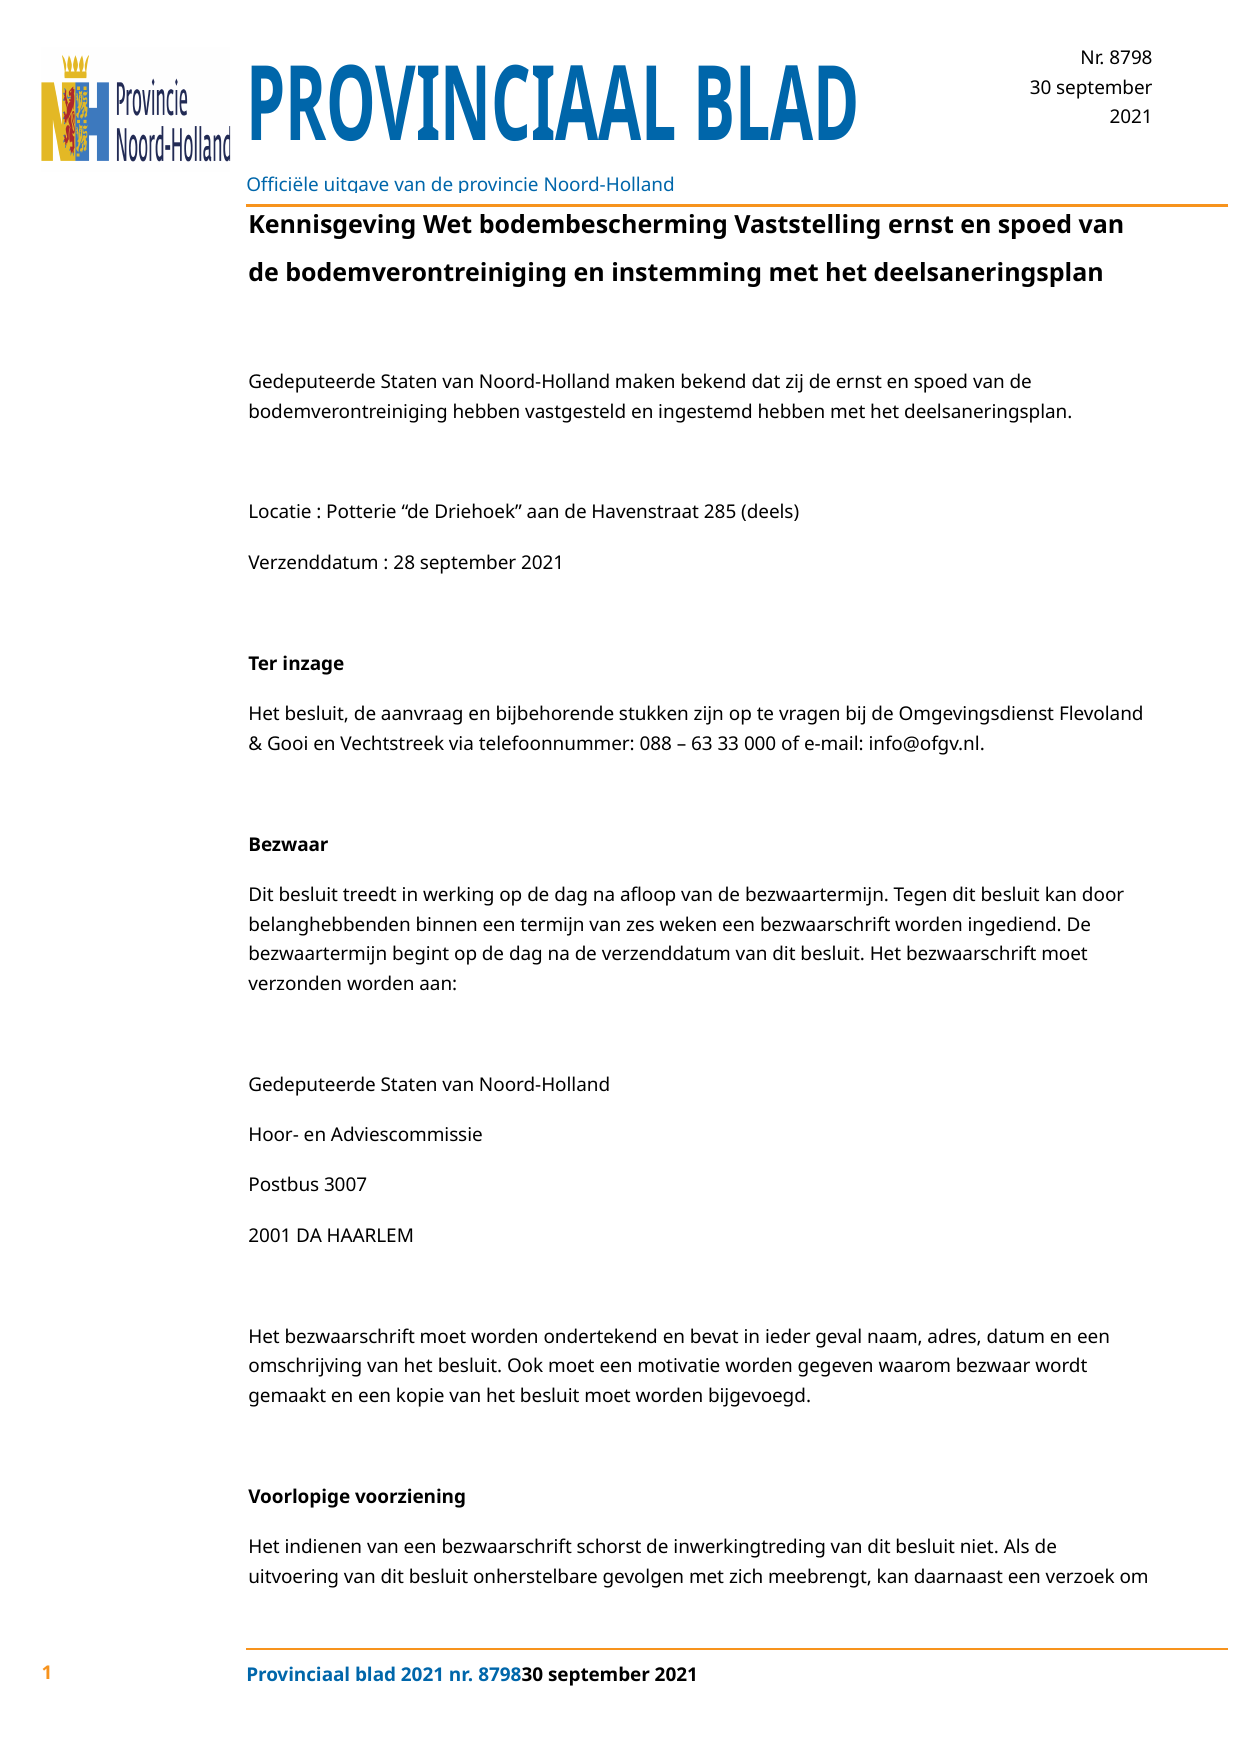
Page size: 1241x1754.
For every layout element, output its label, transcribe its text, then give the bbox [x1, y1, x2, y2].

text Hoor- en Adviescommissie [248, 1121, 1152, 1147]
text Het bezwaarschrift moet worden ondertekend en bevat in ieder geval naam, adres, datum en een omschrijving van het besluit. Ook moet een motivatie worden gegeven waarom bezwaar wordt gemaakt en een kopie van het besluit moet worden bijgevoegd. [248, 1323, 1152, 1408]
text Voorlopige voorziening [248, 1483, 1152, 1509]
text Verzenddatum : 28 september 2021 [248, 549, 1152, 575]
picture [41, 47, 231, 172]
text Kennisgeving Wet bodembescherming Vaststelling ernst en spoed van de bodemverontreiniging en instemming met het deelsaneringsplan [248, 207, 1152, 288]
text 2001 DA HAARLEM [248, 1222, 1152, 1248]
text Dit besluit treedt in werking op de dag na afloop van de bezwaartermijn. Tegen dit besluit kan door belanghebbenden binnen een termijn van zes weken een bezwaarschrift worden ingediend. De bezwaartermijn begint op de dag na de verzenddatum van dit besluit. Het bezwaarschrift moet verzonden worden aan: [248, 881, 1152, 996]
text Het besluit, de aanvraag en bijbehorende stukken zijn op te vragen bij de Omgevingsdienst Flevoland & Gooi en Vechtstreek via telefoonnummer: 088 – 63 33 000 of e-mail: info@ofgv.nl. [248, 700, 1152, 756]
text Gedeputeerde Staten van Noord-Holland [248, 1071, 1152, 1097]
text Het indienen van een bezwaarschrift schorst de inwerkingtreding van dit besluit niet. Als de uitvoering van dit besluit onherstelbare gevolgen met zich meebrengt, kan daarnaast een verzoek om [248, 1533, 1152, 1589]
text Bezwaar [248, 831, 1152, 857]
text Gedeputeerde Staten van Noord-Holland maken bekend dat zij de ernst en spoed van de bodemverontreiniging hebben vastgesteld en ingestemd hebben met het deelsaneringsplan. [248, 368, 1152, 424]
text Locatie : Potterie “de Driehoek” aan de Havenstraat 285 (deels) [248, 499, 1152, 524]
text Postbus 3007 [248, 1172, 1152, 1197]
text Ter inzage [248, 650, 1152, 676]
